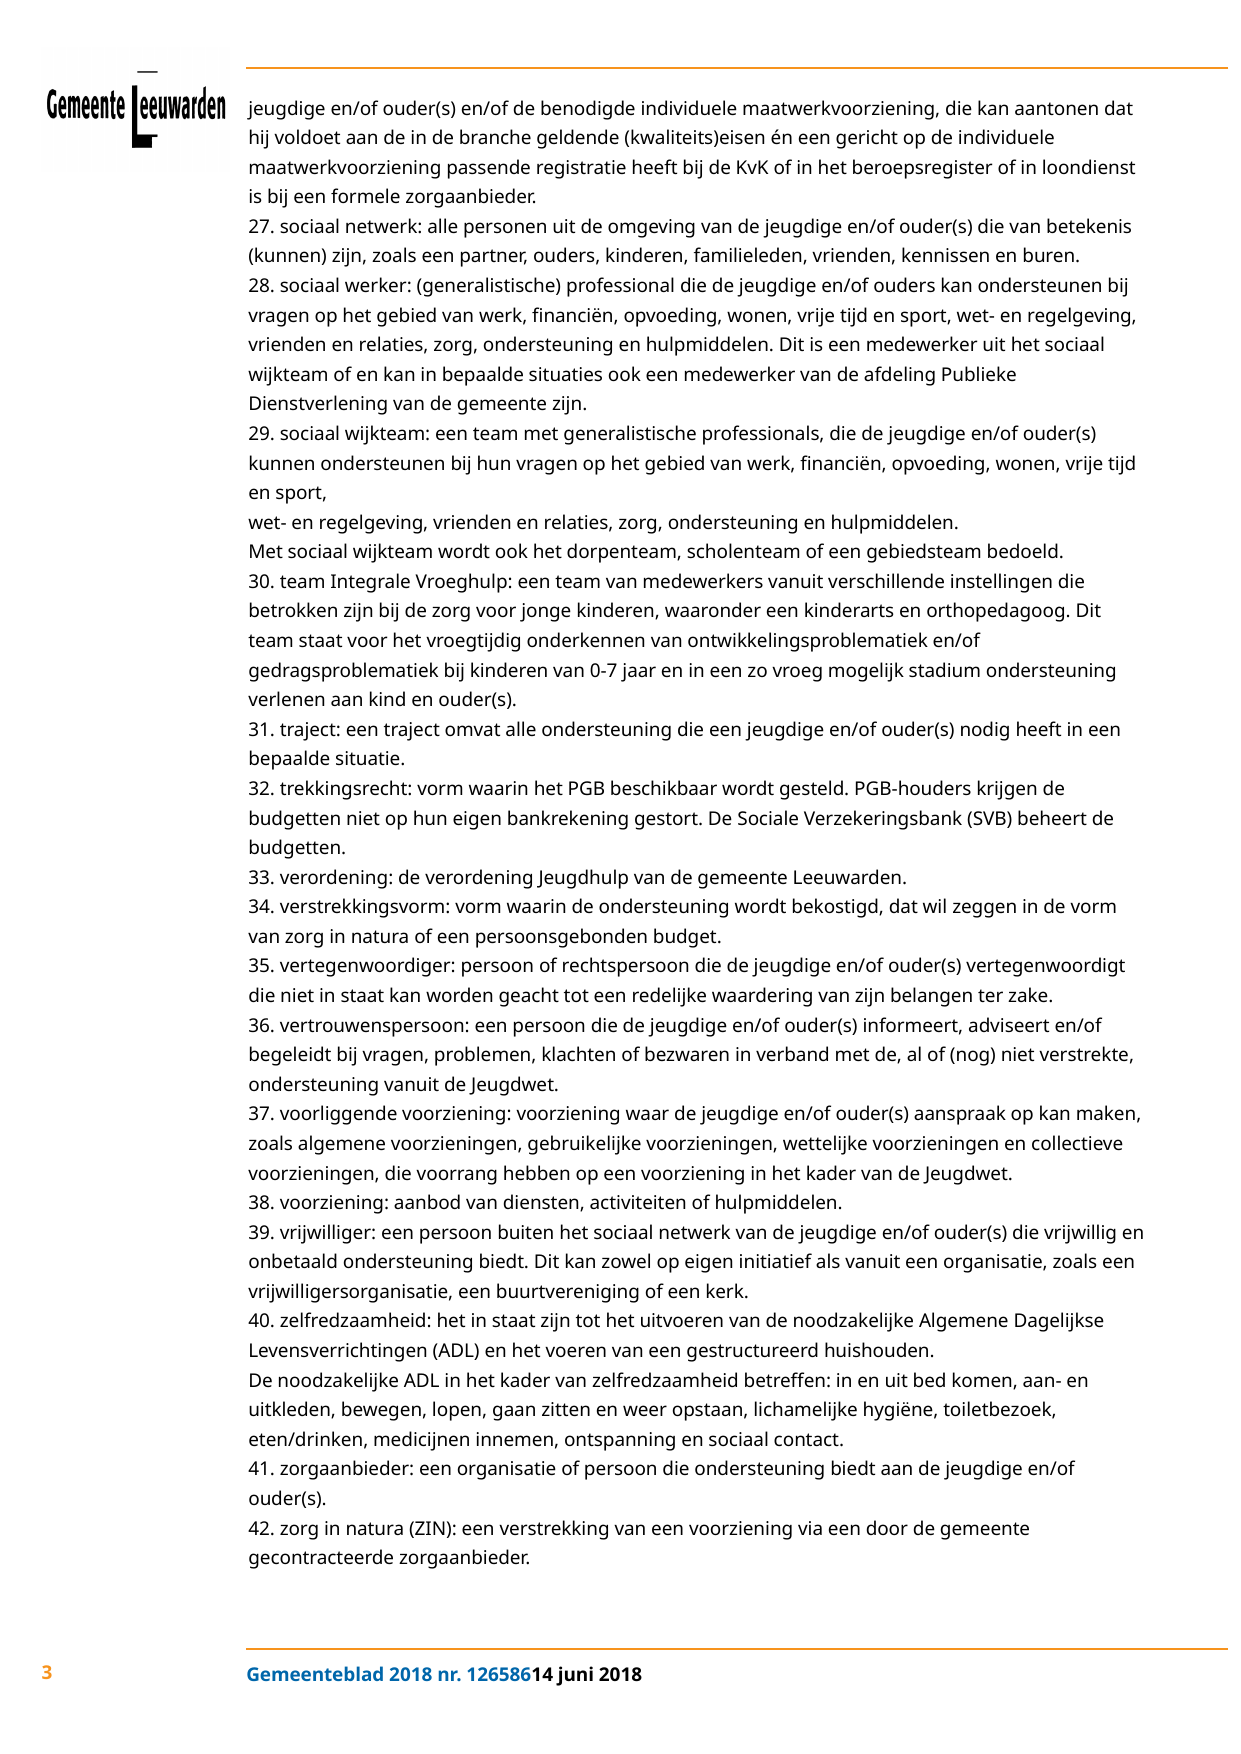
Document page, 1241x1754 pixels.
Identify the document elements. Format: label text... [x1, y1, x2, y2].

picture [41, 47, 231, 172]
text 33. verordening: de verordening Jeugdhulp van de gemeente Leeuwarden. [248, 864, 1152, 890]
text Met sociaal wijkteam wordt ook het dorpenteam, scholenteam of een gebiedsteam bedoeld. [248, 538, 1152, 564]
text 36. vertrouwenspersoon: een persoon die de jeugdige en/of ouder(s) informeert, adviseert en/of begeleidt bij vragen, problemen, klachten of bezwaren in verband met de, al of (nog) niet verstrekte, ondersteuning vanuit de Jeugdwet. [248, 1012, 1152, 1097]
text 37. voorliggende voorziening: voorziening waar de jeugdige en/of ouder(s) aanspraak op kan maken, zoals algemene voorzieningen, gebruikelijke voorzieningen, wettelijke voorzieningen en collectieve voorzieningen, die voorrang hebben op een voorziening in het kader van de Jeugdwet. [248, 1101, 1152, 1186]
text 39. vrijwilliger: een persoon buiten het sociaal netwerk van de jeugdige en/of ouder(s) die vrijwillig en onbetaald ondersteuning biedt. Dit kan zowel op eigen initiatief als vanuit een organisatie, zoals een vrijwilligersorganisatie, een buurtvereniging of een kerk. [248, 1219, 1152, 1304]
text jeugdige en/of ouder(s) en/of de benodigde individuele maatwerkvoorziening, die kan aantonen dat hij voldoet aan de in de branche geldende (kwaliteits)eisen én een gericht op de individuele maatwerkvoorziening passende registratie heeft bij de KvK of in het beroepsregister of in loondienst is bij een formele zorgaanbieder. [248, 95, 1152, 209]
text 40. zelfredzaamheid: het in staat zijn tot het uitvoeren van de noodzakelijke Algemene Dagelijkse Levensverrichtingen (ADL) en het voeren van een gestructureerd huishouden. [248, 1308, 1152, 1363]
text 41. zorgaanbieder: een organisatie of persoon die ondersteuning biedt aan de jeugdige en/of ouder(s). [248, 1456, 1152, 1511]
text 32. trekkingsrecht: vorm waarin het PGB beschikbaar wordt gesteld. PGB-houders krijgen de budgetten niet op hun eigen bankrekening gestort. De Sociale Verzekeringsbank (SVB) beheert de budgetten. [248, 775, 1152, 860]
text 42. zorg in natura (ZIN): een verstrekking van een voorziening via een door de gemeente gecontracteerde zorgaanbieder. [248, 1515, 1152, 1570]
text 30. team Integrale Vroeghulp: een team van medewerkers vanuit verschillende instellingen die betrokken zijn bij de zorg voor jonge kinderen, waaronder een kinderarts en orthopedagoog. Dit team staat voor het vroegtijdig onderkennen van ontwikkelingsproblematiek en/of gedragsproblematiek bij kinderen van 0-7 jaar en in een zo vroeg mogelijk stadium ondersteuning verlenen aan kind en ouder(s). [248, 568, 1152, 712]
text 28. sociaal werker: (generalistische) professional die de jeugdige en/of ouders kan ondersteunen bij vragen op het gebied van werk, financiën, opvoeding, wonen, vrije tijd en sport, wet- en regelgeving, vrienden en relaties, zorg, ondersteuning en hulpmiddelen. Dit is een medewerker uit het sociaal wijkteam of en kan in bepaalde situaties ook een medewerker van de afdeling Publieke Dienstverlening van de gemeente zijn. [248, 272, 1152, 416]
text 31. traject: een traject omvat alle ondersteuning die een jeugdige en/of ouder(s) nodig heeft in een bepaalde situatie. [248, 716, 1152, 771]
text 38. voorziening: aanbod van diensten, activiteiten of hulpmiddelen. [248, 1189, 1152, 1215]
text 29. sociaal wijkteam: een team met generalistische professionals, die de jeugdige en/of ouder(s) kunnen ondersteunen bij hun vragen op het gebied van werk, financiën, opvoeding, wonen, vrije tijd en sport, [248, 420, 1152, 505]
text 27. sociaal netwerk: alle personen uit de omgeving van de jeugdige en/of ouder(s) die van betekenis (kunnen) zijn, zoals een partner, ouders, kinderen, familieleden, vrienden, kennissen en buren. [248, 213, 1152, 268]
text 34. verstrekkingsvorm: vorm waarin de ondersteuning wordt bekostigd, dat wil zeggen in de vorm van zorg in natura of een persoonsgebonden budget. [248, 893, 1152, 949]
text 35. vertegenwoordiger: persoon of rechtspersoon die de jeugdige en/of ouder(s) vertegenwoordigt die niet in staat kan worden geacht tot een redelijke waardering van zijn belangen ter zake. [248, 953, 1152, 1008]
text wet- en regelgeving, vrienden en relaties, zorg, ondersteuning en hulpmiddelen. [248, 509, 1152, 535]
text De noodzakelijke ADL in het kader van zelfredzaamheid betreffen: in en uit bed komen, aan- en uitkleden, bewegen, lopen, gaan zitten en weer opstaan, lichamelijke hygiëne, toiletbezoek, eten/drinken, medicijnen innemen, ontspanning en sociaal contact. [248, 1367, 1152, 1452]
